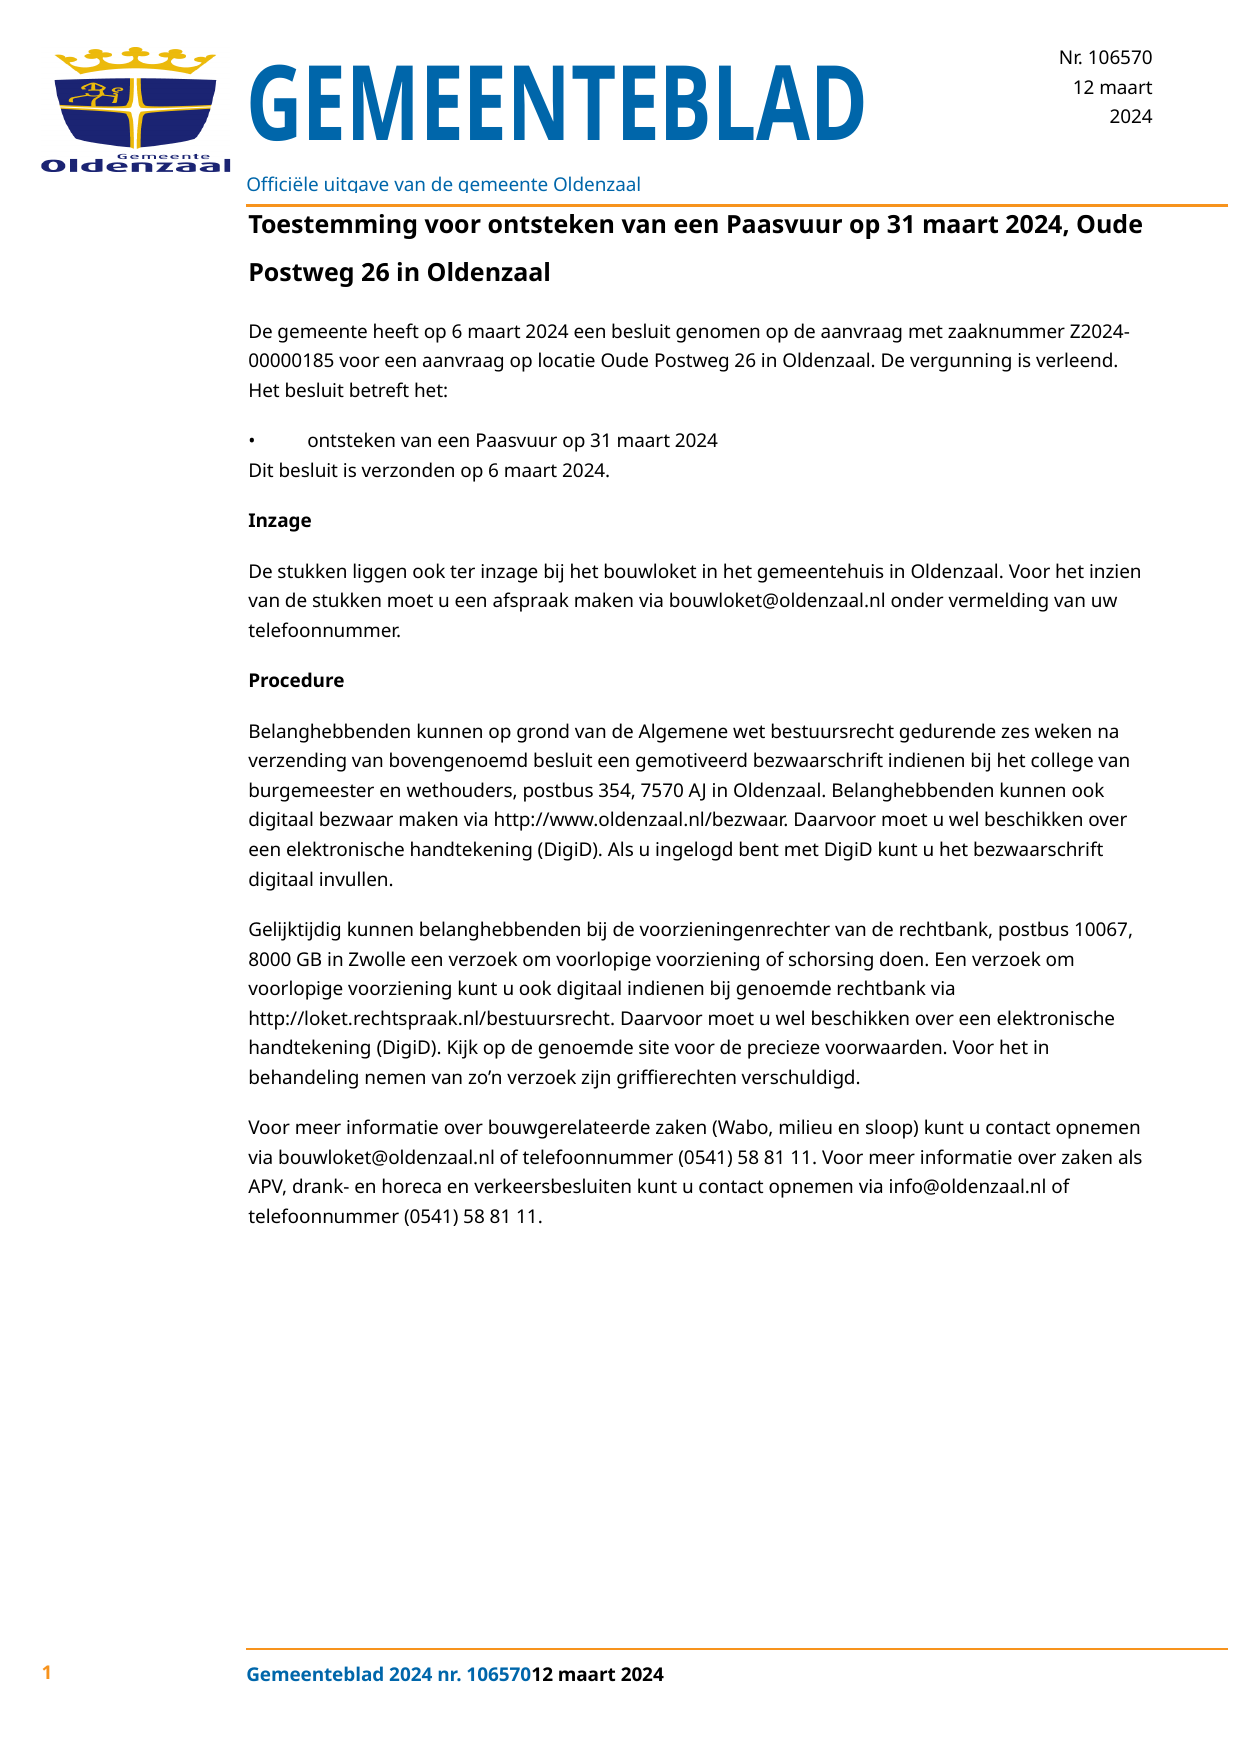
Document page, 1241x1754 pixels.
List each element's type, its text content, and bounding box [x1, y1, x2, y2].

picture [41, 47, 231, 172]
text Belanghebbenden kunnen op grond van de Algemene wet bestuursrecht gedurende zes weken na verzending van bovengenoemd besluit een gemotiveerd bezwaarschrift indienen bij het college van burgemeester en wethouders, postbus 354, 7570 AJ in Oldenzaal. Belanghebbenden kunnen ook digitaal bezwaar maken via http://www.oldenzaal.nl/bezwaar. Daarvoor moet u wel beschikken over een elektronische handtekening (DigiD). Als u ingelogd bent met DigiD kunt u het bezwaarschrift digitaal invullen. [248, 718, 1152, 892]
text Gelijktijdig kunnen belanghebbenden bij de voorzieningenrechter van de rechtbank, postbus 10067, 8000 GB in Zwolle een verzoek om voorlopige voorziening of schorsing doen. Een verzoek om voorlopige voorziening kunt u ook digitaal indienen bij genoemde rechtbank via http://loket.rechtspraak.nl/bestuursrecht. Daarvoor moet u wel beschikken over een elektronische handtekening (DigiD). Kijk op de genoemde site voor de precieze voorwaarden. Voor het in behandeling nemen van zo’n verzoek zijn griffierechten verschuldigd. [248, 916, 1152, 1090]
text De gemeente heeft op 6 maart 2024 een besluit genomen op de aanvraag met zaaknummer Z2024-00000185 voor een aanvraag op locatie Oude Postweg 26 in Oldenzaal. De vergunning is verleend. Het besluit betreft het: [248, 318, 1152, 403]
text Inzage [248, 507, 1152, 533]
text Voor meer informatie over bouwgerelateerde zaken (Wabo, milieu en sloop) kunt u contact opnemen via bouwloket@oldenzaal.nl of telefoonnummer (0541) 58 81 11. Voor meer informatie over zaken als APV, drank- en horeca en verkeersbesluiten kunt u contact opnemen via info@oldenzaal.nl of telefoonnummer (0541) 58 81 11. [248, 1114, 1152, 1229]
text Procedure [248, 667, 1152, 693]
text De stukken liggen ook ter inzage bij het bouwloket in het gemeentehuis in Oldenzaal. Voor het inzien van de stukken moet u een afspraak maken via bouwloket@oldenzaal.nl onder vermelding van uw telefoonnummer. [248, 558, 1152, 643]
list ontsteken van een Paasvuur op 31 maart 2024 [248, 427, 1152, 453]
text Dit besluit is verzonden op 6 maart 2024. [248, 457, 1152, 483]
text Toestemming voor ontsteken van een Paasvuur op 31 maart 2024, Oude Postweg 26 in Oldenzaal [248, 207, 1152, 288]
